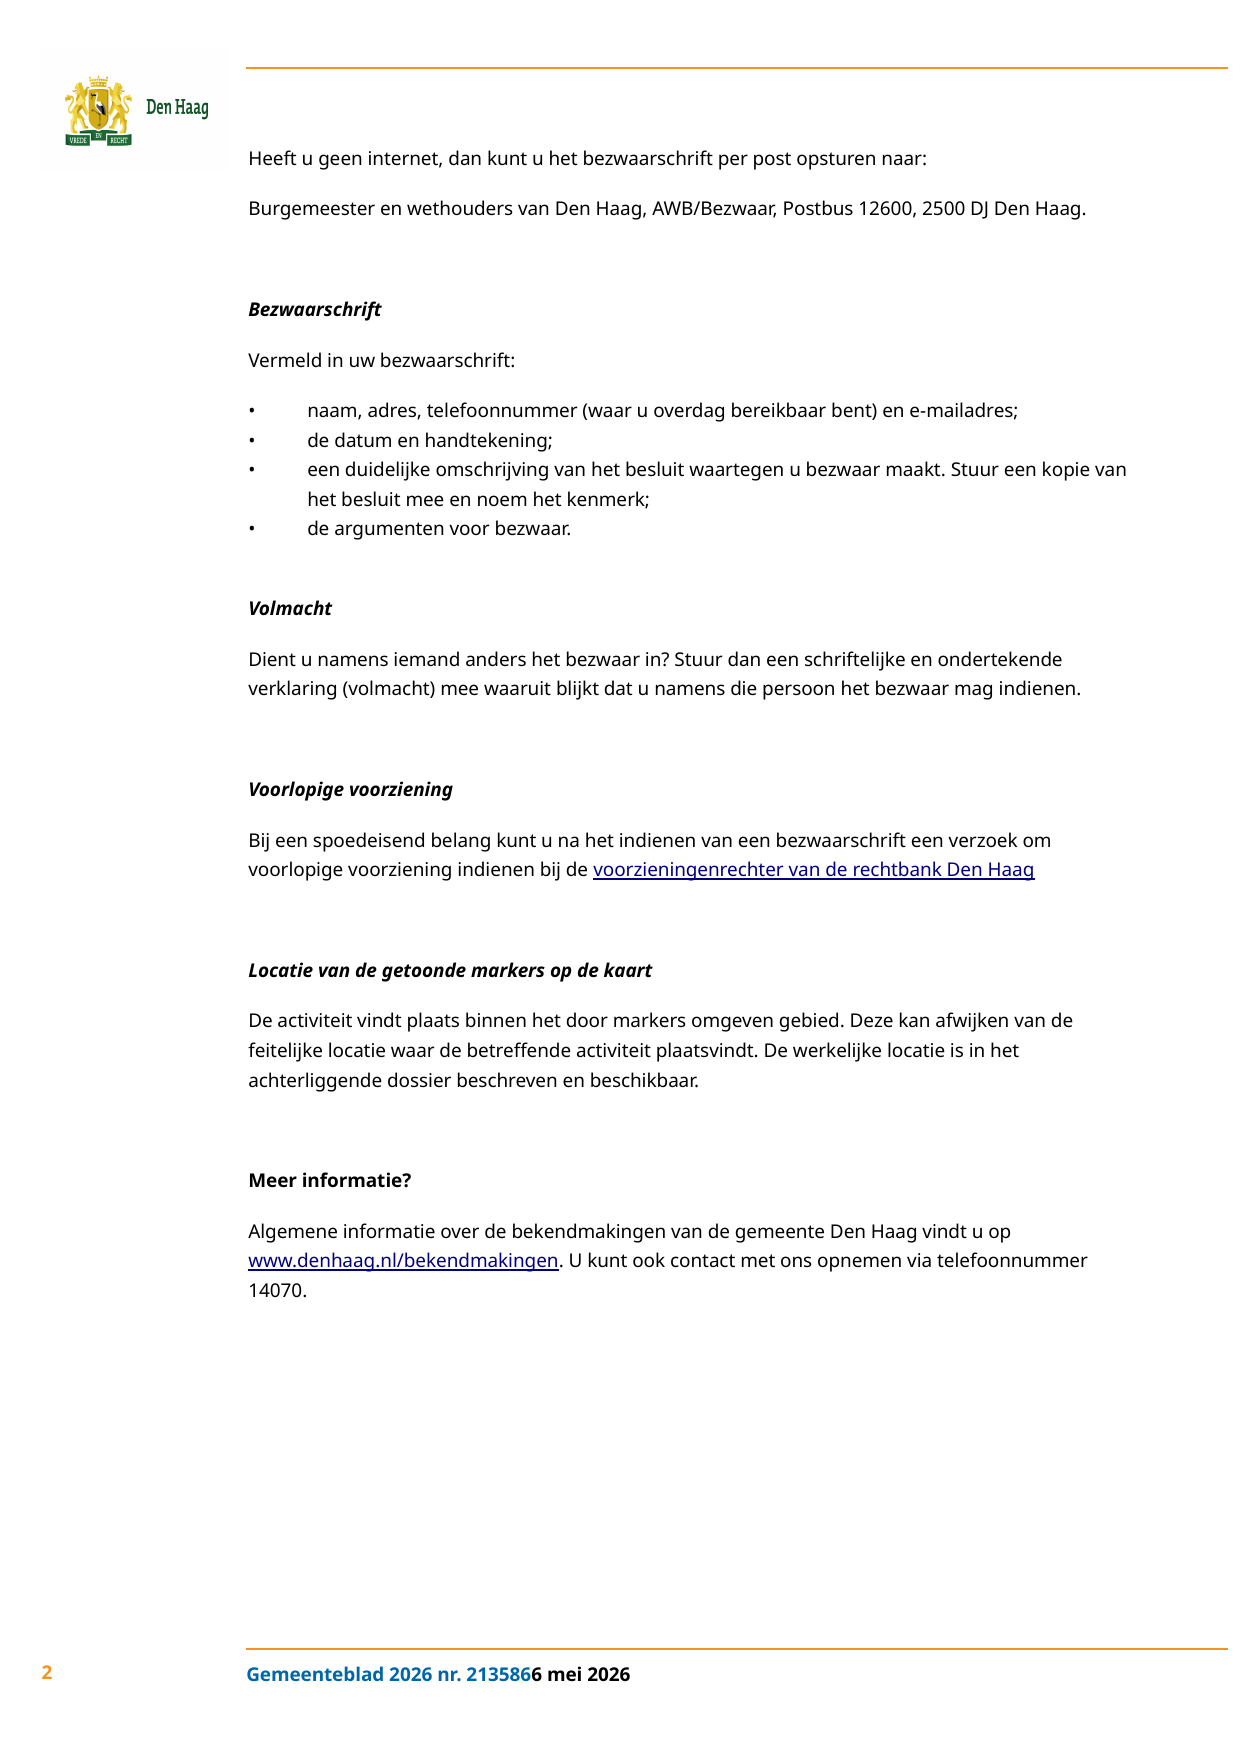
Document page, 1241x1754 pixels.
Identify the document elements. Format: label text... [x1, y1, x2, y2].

list naam, adres, telefoonnummer (waar u overdag bereikbaar bent) en e-mailadres; [248, 397, 1152, 423]
text Algemene informatie over de bekendmakingen van de gemeente Den Haag vindt u op www.denhaag.nl/bekendmakingen. U kunt ook contact met ons opnemen via telefoonnummer 14070. [248, 1218, 1152, 1303]
text Locatie van de getoonde markers op de kaart [248, 957, 1152, 983]
picture [41, 47, 231, 172]
text Meer informatie? [248, 1168, 1152, 1193]
text Bezwaarschrift [248, 296, 1152, 322]
list de datum en handtekening; [248, 427, 1152, 453]
text De activiteit vindt plaats binnen het door markers omgeven gebied. Deze kan afwijken van de feitelijke locatie waar de betreffende activiteit plaatsvindt. De werkelijke locatie is in het achterliggende dossier beschreven en beschikbaar. [248, 1008, 1152, 1093]
text Heeft u geen internet, dan kunt u het bezwaarschrift per post opsturen naar: [248, 145, 1152, 171]
text Burgemeester en wethouders van Den Haag, AWB/Bezwaar, Postbus 12600, 2500 DJ Den Haag. [248, 196, 1152, 221]
text Dient u namens iemand anders het bezwaar in? Stuur dan een schriftelijke en ondertekende verklaring (volmacht) mee waaruit blijkt dat u namens die persoon het bezwaar mag indienen. [248, 646, 1152, 701]
text Bij een spoedeisend belang kunt u na het indienen van een bezwaarschrift een verzoek om voorlopige voorziening indienen bij de voorzieningenrechter van de rechtbank Den Haag [248, 827, 1152, 882]
text Vermeld in uw bezwaarschrift: [248, 347, 1152, 373]
list de argumenten voor bezwaar. [248, 516, 1152, 541]
list een duidelijke omschrijving van het besluit waartegen u bezwaar maakt. Stuur een kopie van het besluit mee en noem het kenmerk; [248, 456, 1152, 512]
text Voorlopige voorziening [248, 776, 1152, 802]
text Volmacht [248, 596, 1152, 621]
